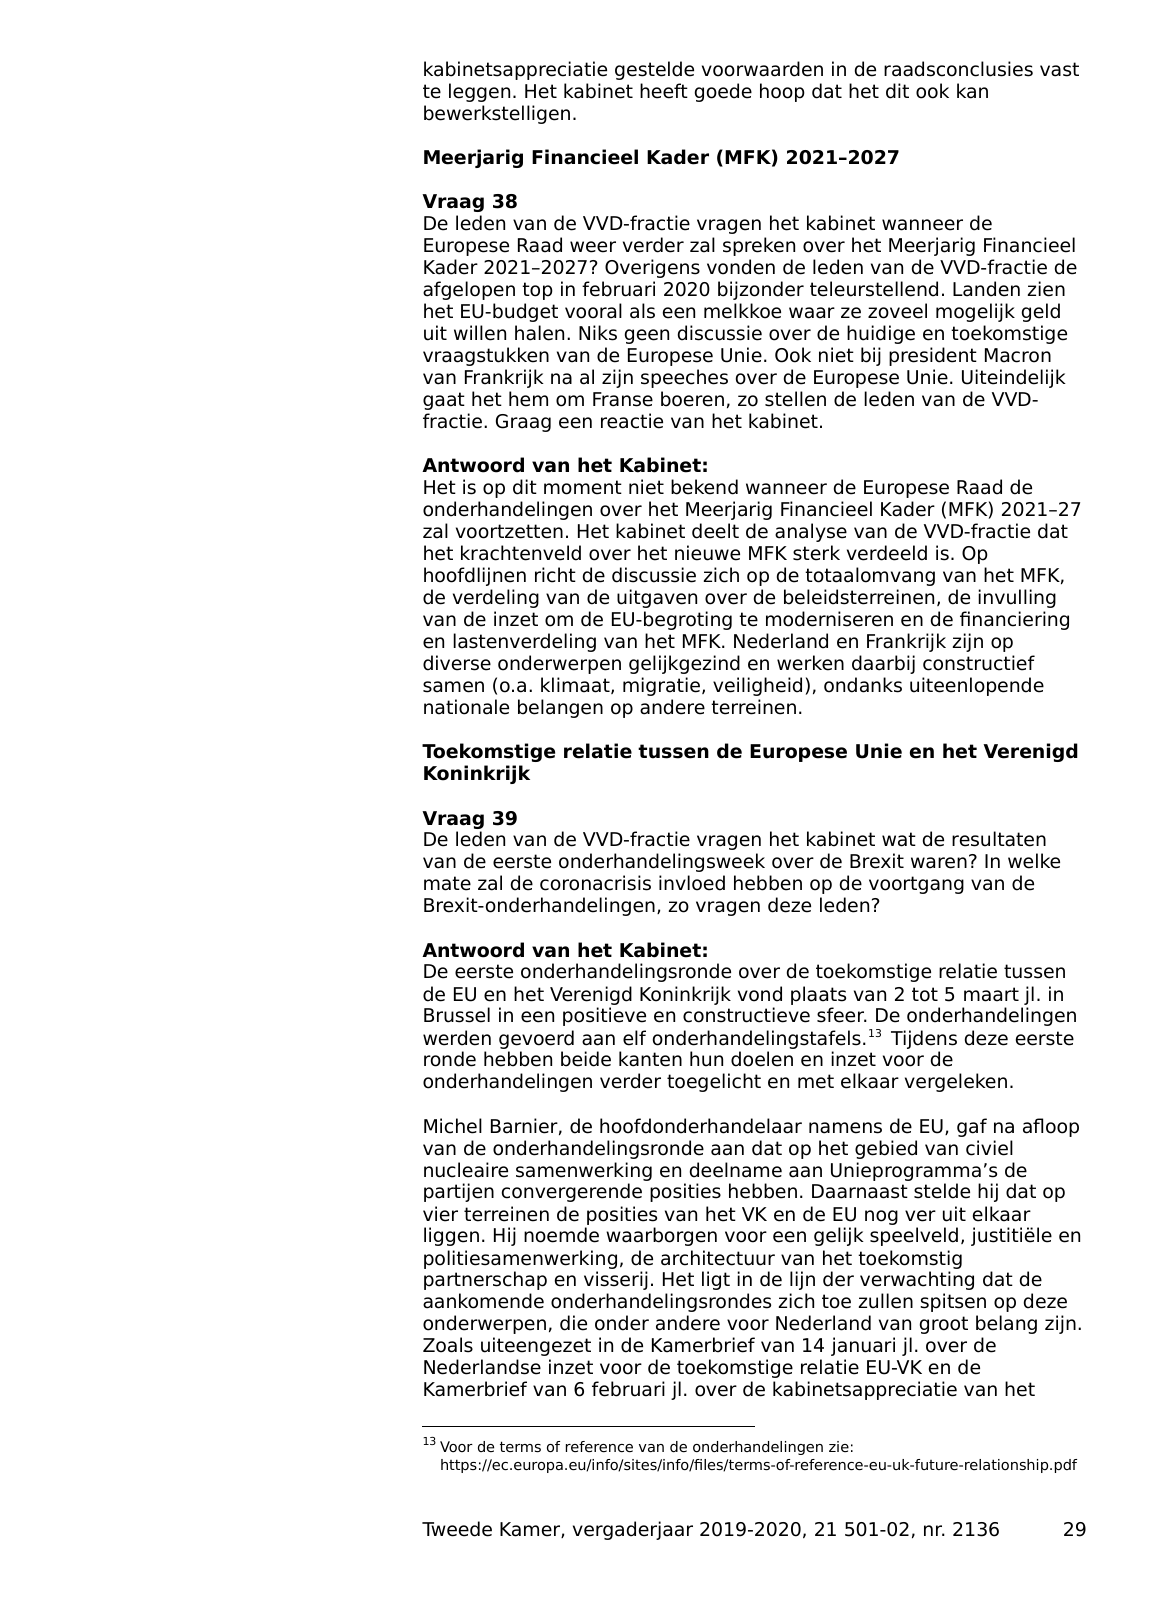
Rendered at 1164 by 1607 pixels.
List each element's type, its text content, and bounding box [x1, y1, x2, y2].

subtitle Meerjarig Financieel Kader (MFK) 2021–2027 [422, 147, 1087, 169]
text Voor de terms of reference van de onderhandelingen zie: https://ec.europa.eu/info/sites/info/files/terms-of-reference-eu-uk-future-relationship.pdf [422, 1435, 1087, 1474]
text Antwoord van het Kabinet: [422, 939, 1087, 961]
text Vraag 38 [422, 191, 1087, 213]
text De leden van de VVD-fractie vragen het kabinet wanneer de Europese Raad weer verder zal spreken over het Meerjarig Financieel Kader 2021–2027? Overigens vonden de leden van de VVD-fractie de afgelopen top in februari 2020 bijzonder teleurstellend. Landen zien het EU-budget vooral als een melkkoe waar ze zoveel mogelijk geld uit willen halen. Niks geen discussie over de huidige en toekomstige vraagstukken van de Europese Unie. Ook niet bij president Macron van Frankrijk na al zijn speeches over de Europese Unie. Uiteindelijk gaat het hem om Franse boeren, zo stellen de leden van de VVD-fractie. Graag een reactie van het kabinet. [422, 213, 1087, 433]
subtitle Toekomstige relatie tussen de Europese Unie en het Verenigd Koninkrijk [422, 741, 1087, 785]
text Antwoord van het Kabinet: [422, 455, 1087, 477]
text De eerste onderhandelingsronde over de toekomstige relatie tussen de EU en het Verenigd Koninkrijk vond plaats van 2 tot 5 maart jl. in Brussel in een positieve en constructieve sfeer. De onderhandelingen werden gevoerd aan elf onderhandelingstafels. Tijdens deze eerste ronde hebben beide kanten hun doelen en inzet voor de onderhandelingen verder toegelicht en met elkaar vergeleken. [422, 961, 1087, 1093]
text Michel Barnier, de hoofdonderhandelaar namens de EU, gaf na afloop van de onderhandelingsronde aan dat op het gebied van civiel nucleaire samenwerking en deelname aan Unieprogramma’s de partijen convergerende posities hebben. Daarnaast stelde hij dat op vier terreinen de posities van het VK en de EU nog ver uit elkaar liggen. Hij noemde waarborgen voor een gelijk speelveld, justitiële en politiesamenwerking, de architectuur van het toekomstig partnerschap en visserij. Het ligt in de lijn der verwachting dat de aankomende onderhandelingsrondes zich toe zullen spitsen op deze onderwerpen, die onder andere voor Nederland van groot belang zijn. Zoals uiteengezet in de Kamerbrief van 14 januari jl. over de Nederlandse inzet voor de toekomstige relatie EU-VK en de Kamerbrief van 6 februari jl. over de kabinetsappreciatie van het [422, 1116, 1087, 1401]
text Het is op dit moment niet bekend wanneer de Europese Raad de onderhandelingen over het Meerjarig Financieel Kader (MFK) 2021–27 zal voortzetten. Het kabinet deelt de analyse van de VVD-fractie dat het krachtenveld over het nieuwe MFK sterk verdeeld is. Op hoofdlijnen richt de discussie zich op de totaalomvang van het MFK, de verdeling van de uitgaven over de beleidsterreinen, de invulling van de inzet om de EU-begroting te moderniseren en de financiering en lastenverdeling van het MFK. Nederland en Frankrijk zijn op diverse onderwerpen gelijkgezind en werken daarbij constructief samen (o.a. klimaat, migratie, veiligheid), ondanks uiteenlopende nationale belangen op andere terreinen. [422, 477, 1087, 719]
text Vraag 39 [422, 807, 1087, 829]
text kabinetsappreciatie gestelde voorwaarden in de raadsconclusies vast te leggen. Het kabinet heeft goede hoop dat het dit ook kan bewerkstelligen. [422, 59, 1087, 125]
text De leden van de VVD-fractie vragen het kabinet wat de resultaten van de eerste onderhandelingsweek over de Brexit waren? In welke mate zal de coronacrisis invloed hebben op de voortgang van de Brexit-onderhandelingen, zo vragen deze leden? [422, 829, 1087, 917]
